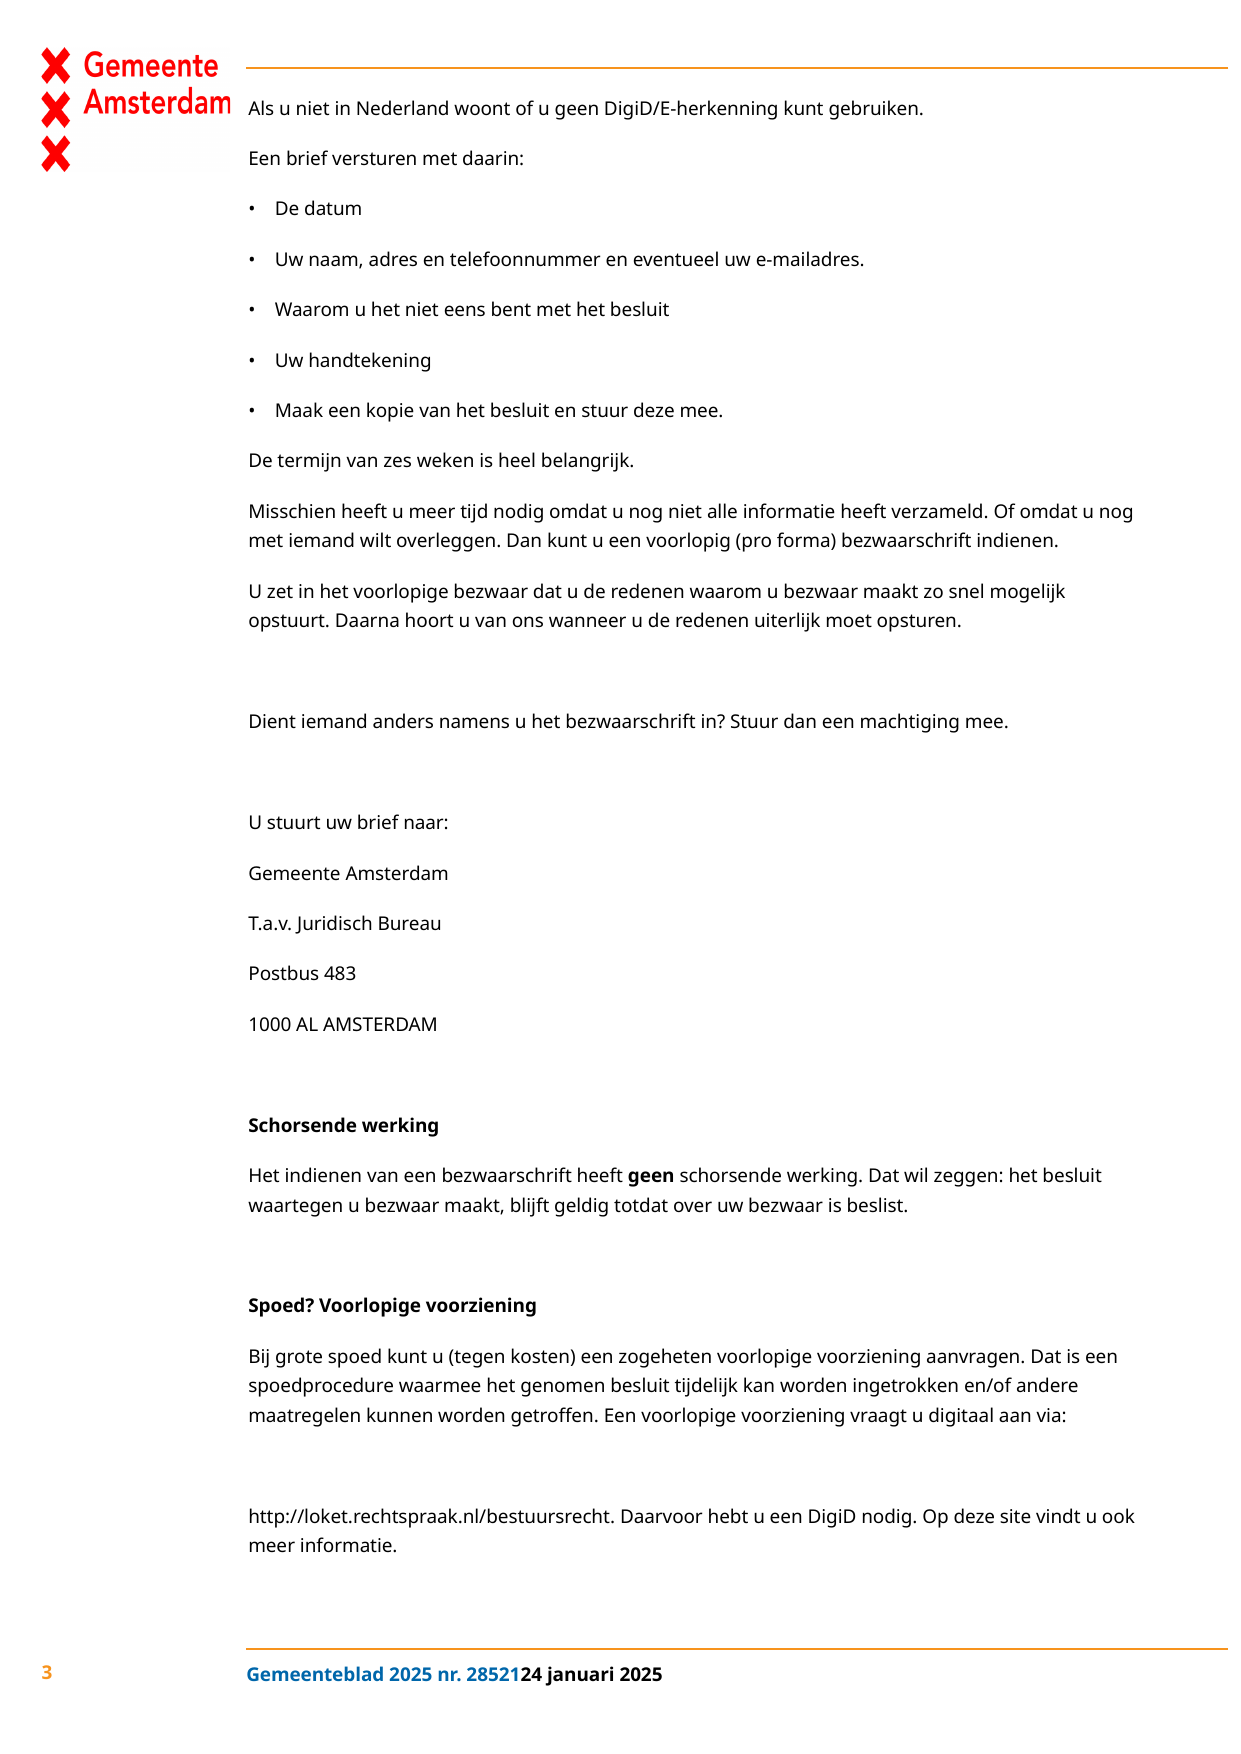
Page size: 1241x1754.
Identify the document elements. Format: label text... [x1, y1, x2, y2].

text Gemeente Amsterdam [248, 860, 1152, 886]
text 1000 AL AMSTERDAM [248, 1011, 1152, 1037]
text • Maak een kopie van het besluit en stuur deze mee. [248, 397, 1152, 423]
text Het indienen van een bezwaarschrift heeft geen schorsende werking. Dat wil zeggen: het besluit waartegen u bezwaar maakt, blijft geldig totdat over uw bezwaar is beslist. [248, 1162, 1152, 1218]
text Postbus 483 [248, 961, 1152, 986]
text U stuurt uw brief naar: [248, 809, 1152, 835]
text Als u niet in Nederland woont of u geen DigiD/E-herkenning kunt gebruiken. [248, 95, 1152, 121]
text U zet in het voorlopige bezwaar dat u de redenen waarom u bezwaar maakt zo snel mogelijk opstuurt. Daarna hoort u van ons wanneer u de redenen uiterlijk moet opsturen. [248, 578, 1152, 633]
text Bij grote spoed kunt u (tegen kosten) een zogeheten voorlopige voorziening aanvragen. Dat is een spoedprocedure waarmee het genomen besluit tijdelijk kan worden ingetrokken en/of andere maatregelen kunnen worden getroffen. Een voorlopige voorziening vraagt u digitaal aan via: [248, 1343, 1152, 1428]
text Schorsende werking [248, 1112, 1152, 1138]
text T.a.v. Juridisch Bureau [248, 910, 1152, 936]
text Spoed? Voorlopige voorziening [248, 1293, 1152, 1318]
text Misschien heeft u meer tijd nodig omdat u nog niet alle informatie heeft verzameld. Of omdat u nog met iemand wilt overleggen. Dan kunt u een voorlopig (pro forma) bezwaarschrift indienen. [248, 498, 1152, 553]
text • Waarom u het niet eens bent met het besluit [248, 296, 1152, 322]
text De termijn van zes weken is heel belangrijk. [248, 448, 1152, 473]
text Dient iemand anders namens u het bezwaarschrift in? Stuur dan een machtiging mee. [248, 708, 1152, 734]
text http://loket.rechtspraak.nl/bestuursrecht. Daarvoor hebt u een DigiD nodig. Op deze site vindt u ook meer informatie. [248, 1503, 1152, 1558]
text Een brief versturen met daarin: [248, 145, 1152, 171]
text • Uw naam, adres en telefoonnummer en eventueel uw e-mailadres. [248, 246, 1152, 272]
text • Uw handtekening [248, 347, 1152, 373]
text • De datum [248, 196, 1152, 221]
picture [41, 47, 231, 172]
